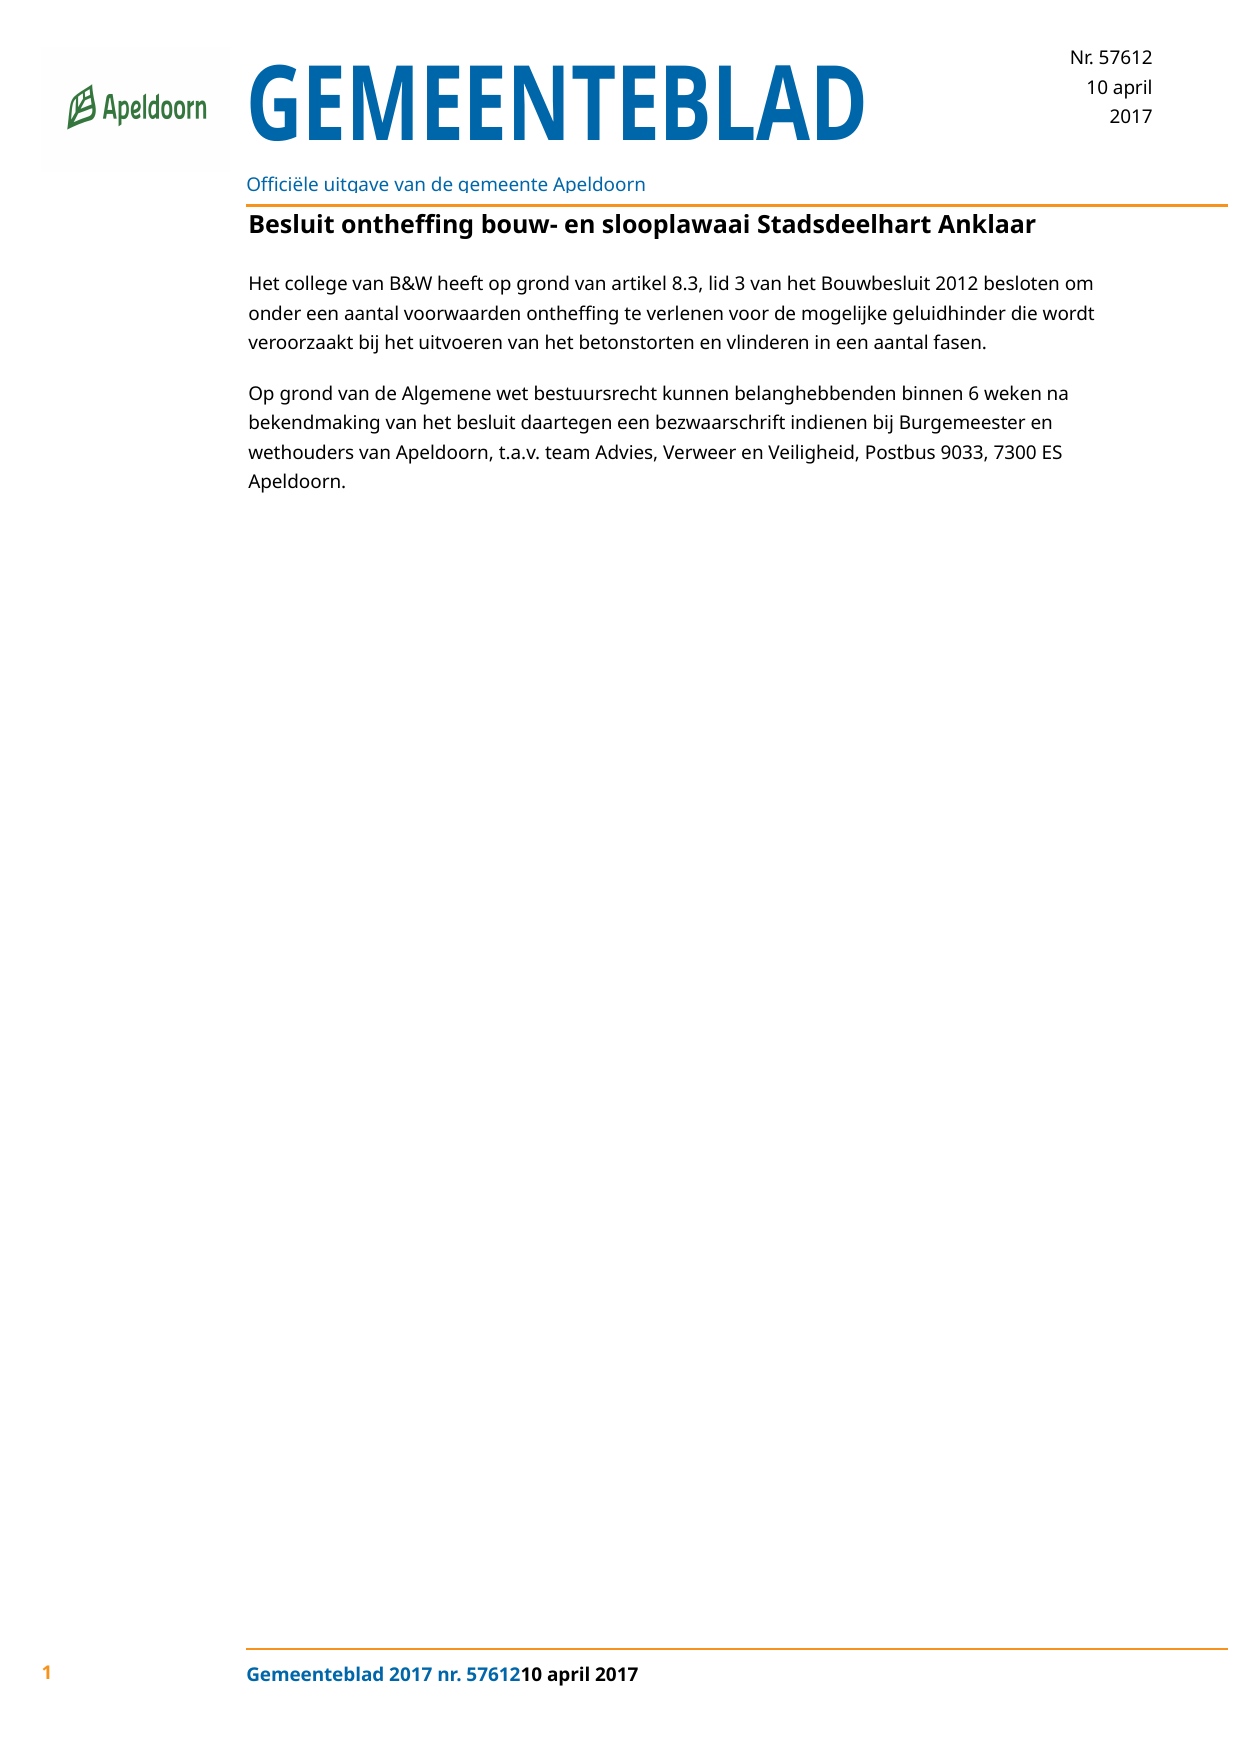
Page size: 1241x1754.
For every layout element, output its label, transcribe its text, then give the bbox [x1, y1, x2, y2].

text Het college van B&W heeft op grond van artikel 8.3, lid 3 van het Bouwbesluit 2012 besloten om onder een aantal voorwaarden ontheffing te verlenen voor de mogelijke geluidhinder die wordt veroorzaakt bij het uitvoeren van het betonstorten en vlinderen in een aantal fasen. [248, 270, 1152, 355]
picture [41, 47, 231, 172]
text Op grond van de Algemene wet bestuursrecht kunnen belanghebbenden binnen 6 weken na bekendmaking van het besluit daartegen een bezwaarschrift indienen bij Burgemeester en wethouders van Apeldoorn, t.a.v. team Advies, Verweer en Veiligheid, Postbus 9033, 7300 ES Apeldoorn. [248, 380, 1152, 494]
text Besluit ontheffing bouw- en slooplawaai Stadsdeelhart Anklaar [248, 207, 1152, 241]
